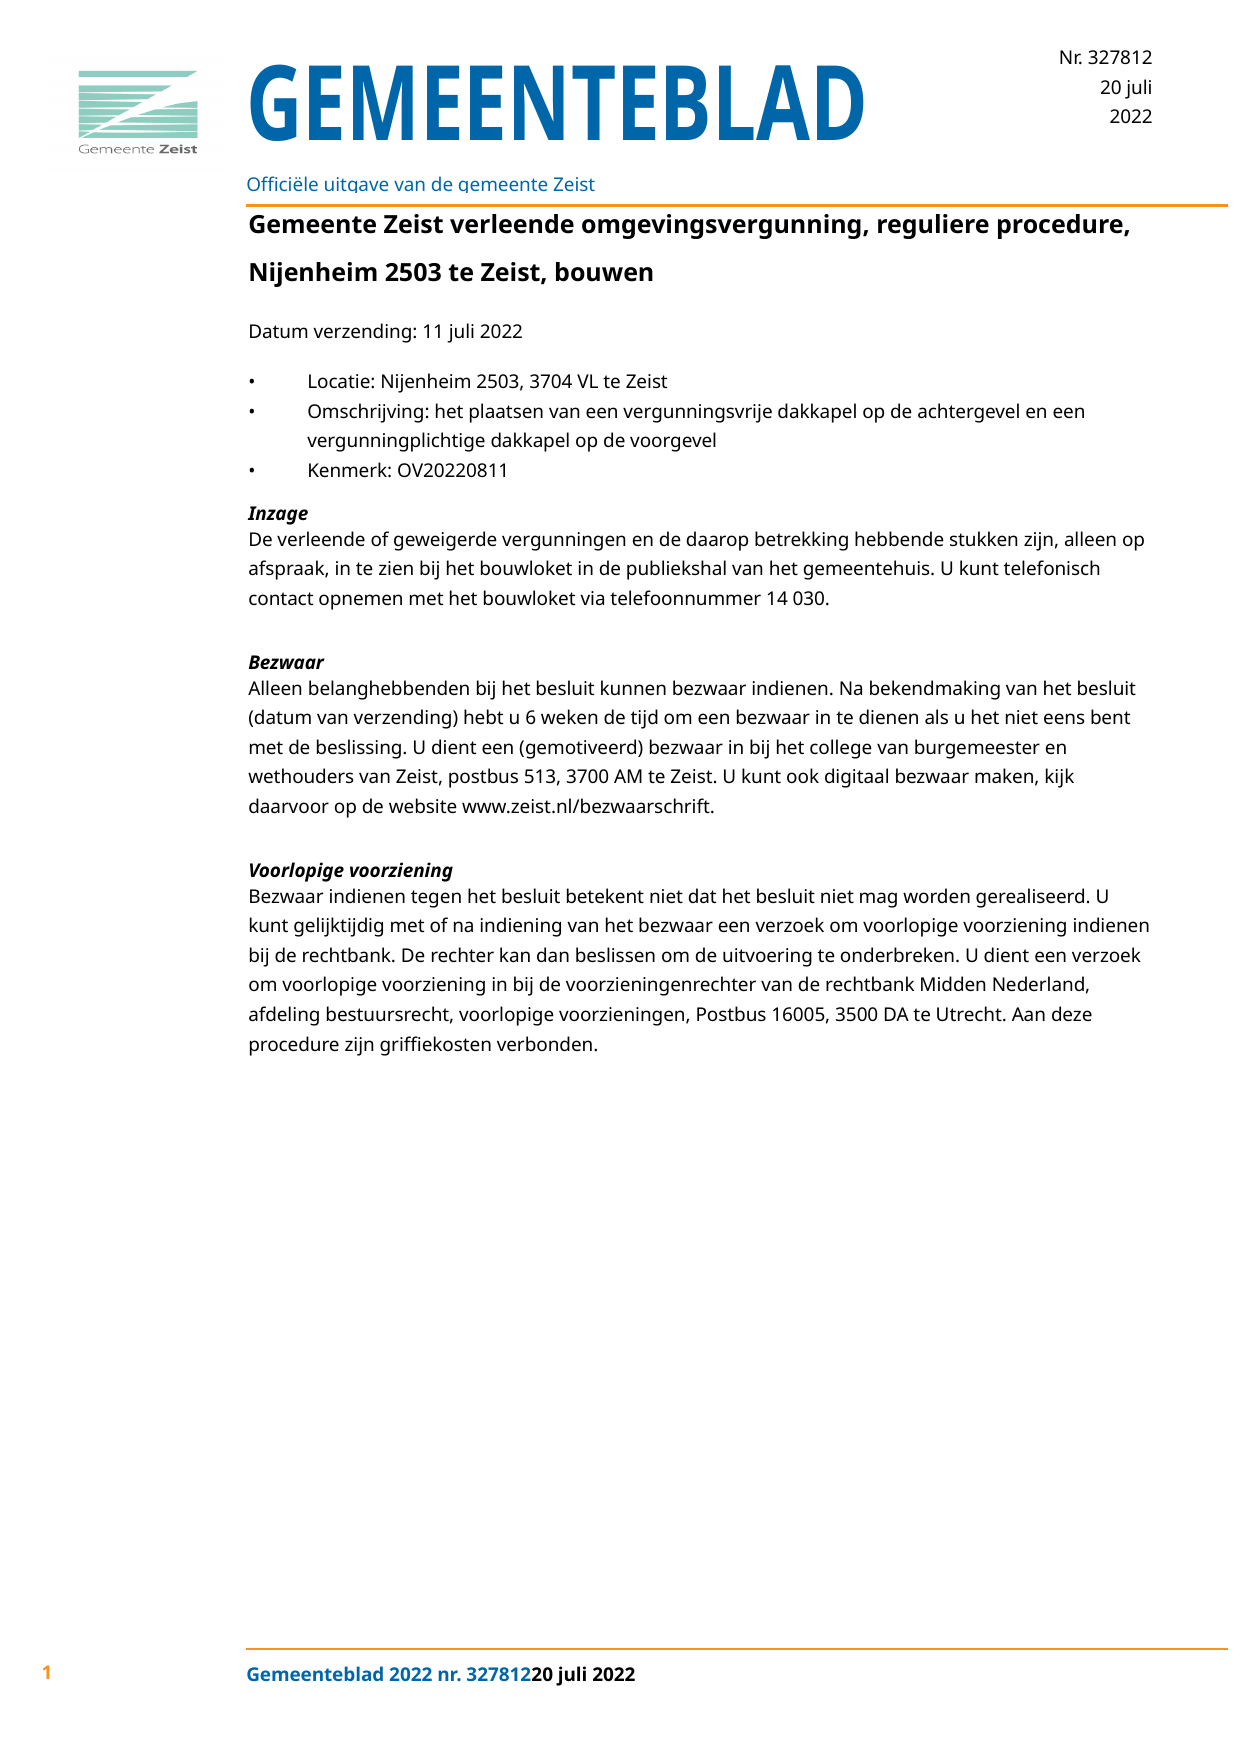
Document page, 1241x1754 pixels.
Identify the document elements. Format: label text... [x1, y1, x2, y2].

text Voorlopige voorziening [248, 857, 1152, 883]
text Gemeente Zeist verleende omgevingsvergunning, reguliere procedure, Nijenheim 2503 te Zeist, bouwen [248, 207, 1152, 288]
text Inzage [248, 500, 1152, 526]
list Omschrijving: het plaatsen van een vergunningsvrije dakkapel op de achtergevel en een vergunningplichtige dakkapel op de voorgevel [248, 398, 1152, 453]
text Bezwaar indienen tegen het besluit betekent niet dat het besluit niet mag worden gerealiseerd. U kunt gelijktijdig met of na indiening van het bezwaar een verzoek om voorlopige voorziening indienen bij de rechtbank. De rechter kan dan beslissen om de uitvoering te onderbreken. U dient een verzoek om voorlopige voorziening in bij de voorzieningenrechter van de rechtbank Midden Nederland, afdeling bestuursrecht, voorlopige voorzieningen, Postbus 16005, 3500 DA te Utrecht. Aan deze procedure zijn griffiekosten verbonden. [248, 883, 1152, 1056]
list Kenmerk: OV20220811 [248, 457, 1152, 483]
text Alleen belanghebbenden bij het besluit kunnen bezwaar indienen. Na bekendmaking van het besluit (datum van verzending) hebt u 6 weken de tijd om een bezwaar in te dienen als u het niet eens bent met de beslissing. U dient een (gemotiveerd) bezwaar in bij het college van burgemeester en wethouders van Zeist, postbus 513, 3700 AM te Zeist. U kunt ook digitaal bezwaar maken, kijk daarvoor op de website www.zeist.nl/bezwaarschrift. [248, 675, 1152, 819]
text De verleende of geweigerde vergunningen en de daarop betrekking hebbende stukken zijn, alleen op afspraak, in te zien bij het bouwloket in de publiekshal van het gemeentehuis. U kunt telefonisch contact opnemen met het bouwloket via telefoonnummer 14 030. [248, 526, 1152, 611]
picture [41, 47, 231, 172]
text Datum verzending: 11 juli 2022 [248, 318, 1152, 344]
list Locatie: Nijenheim 2503, 3704 VL te Zeist [248, 368, 1152, 394]
text Bezwaar [248, 649, 1152, 675]
